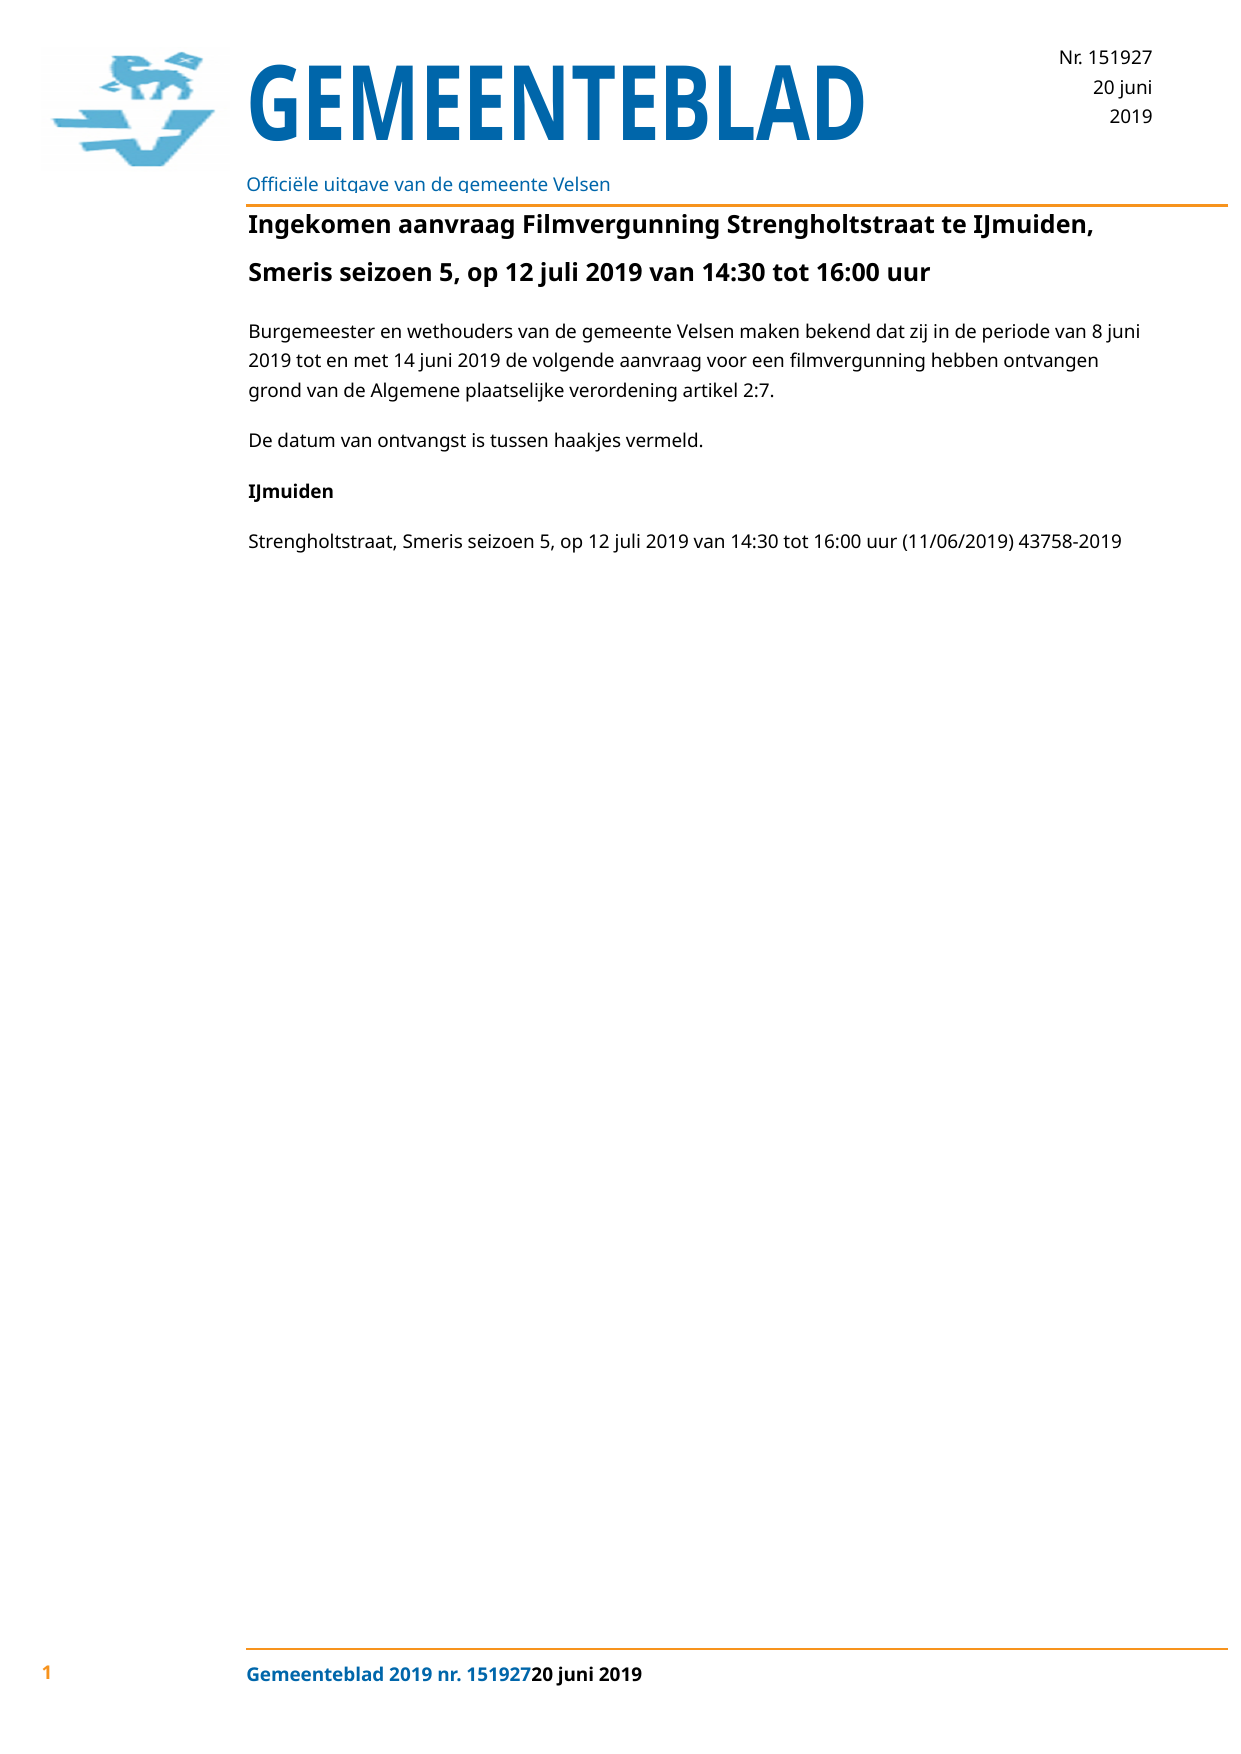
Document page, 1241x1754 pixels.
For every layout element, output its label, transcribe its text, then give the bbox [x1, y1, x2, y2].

picture [41, 47, 231, 172]
text IJmuiden [248, 478, 1152, 504]
text Strengholtstraat, Smeris seizoen 5, op 12 juli 2019 van 14:30 tot 16:00 uur (11/06/2019) 43758-2019 [248, 528, 1152, 554]
text Ingekomen aanvraag Filmvergunning Strengholtstraat te IJmuiden, Smeris seizoen 5, op 12 juli 2019 van 14:30 tot 16:00 uur [248, 207, 1152, 288]
text Burgemeester en wethouders van de gemeente Velsen maken bekend dat zij in de periode van 8 juni 2019 tot en met 14 juni 2019 de volgende aanvraag voor een filmvergunning hebben ontvangen grond van de Algemene plaatselijke verordening artikel 2:7. [248, 318, 1152, 403]
text De datum van ontvangst is tussen haakjes vermeld. [248, 427, 1152, 453]
